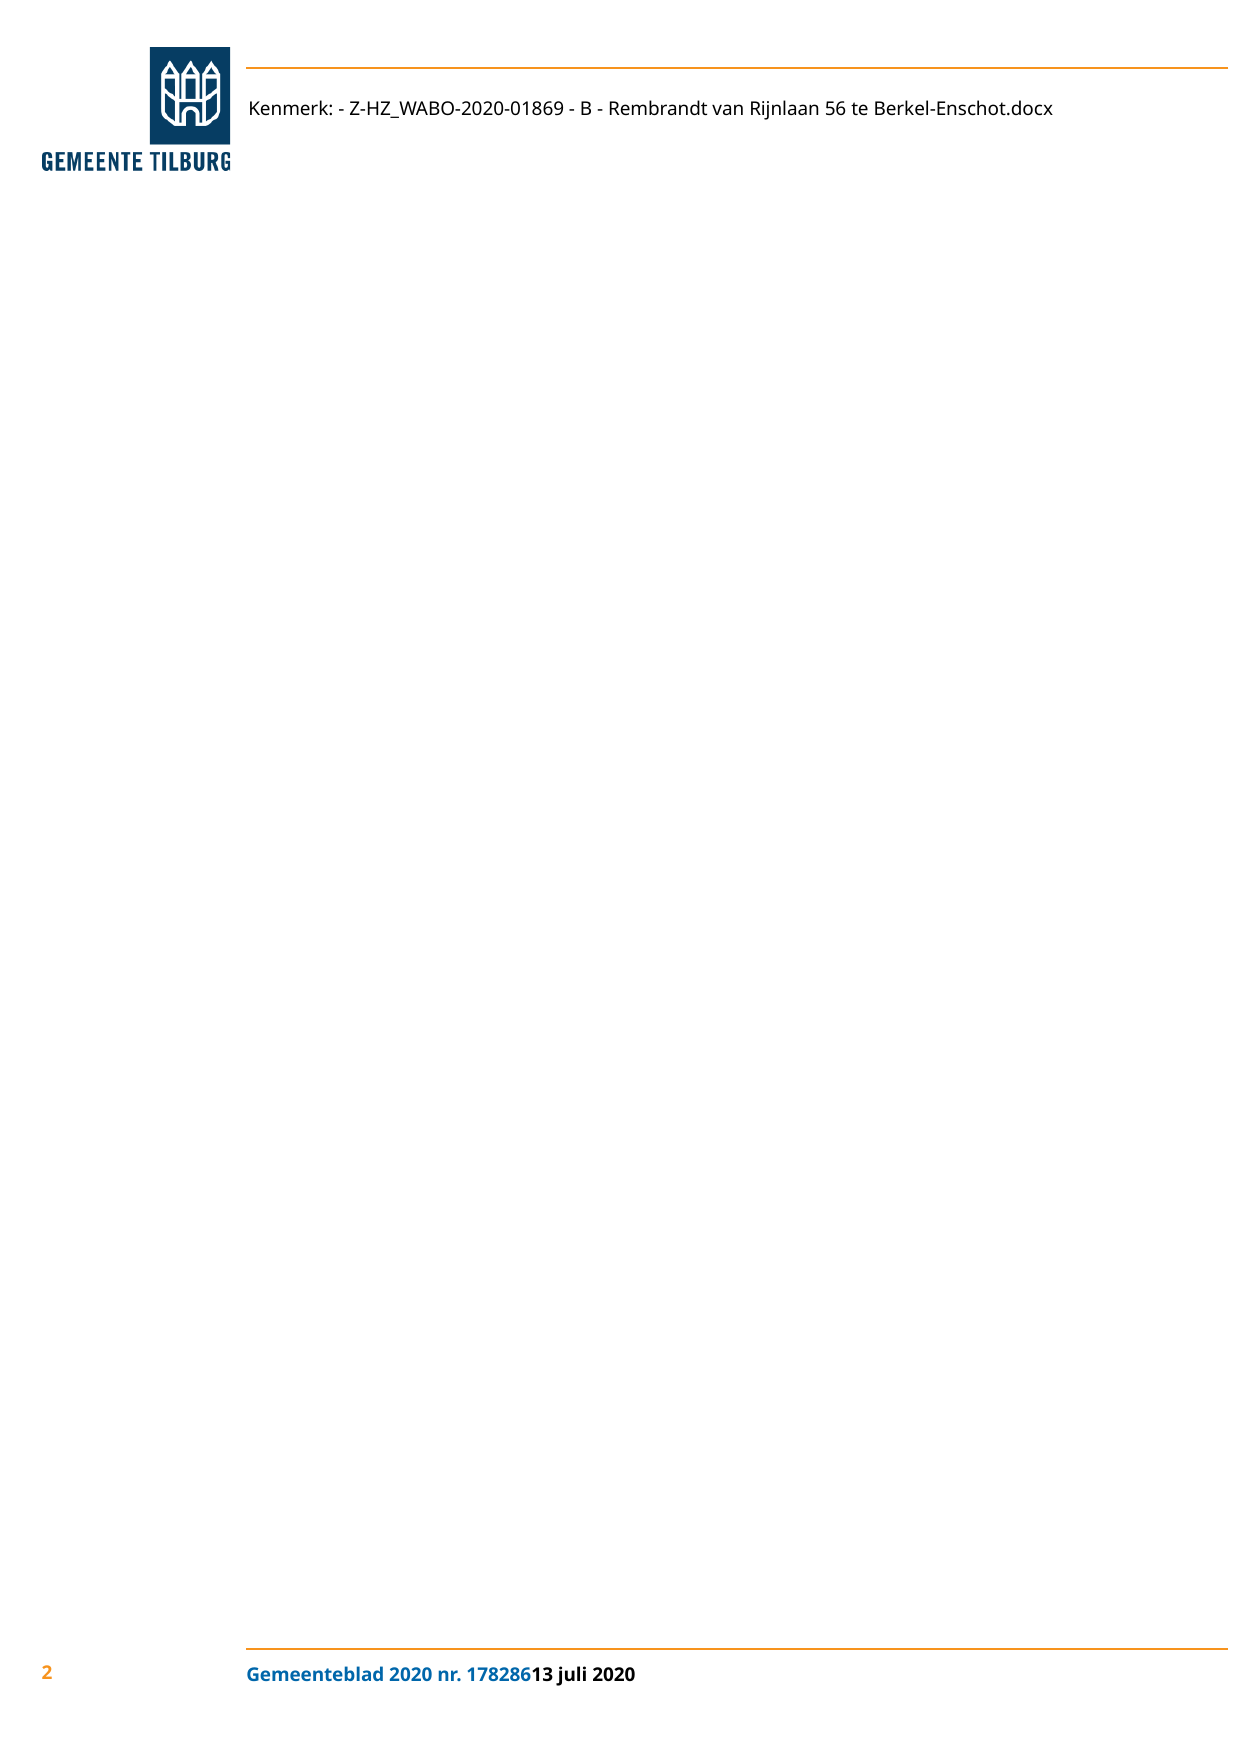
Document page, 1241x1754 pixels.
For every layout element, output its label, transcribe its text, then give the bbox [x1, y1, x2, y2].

text Kenmerk: - Z-HZ_WABO-2020-01869 - B - Rembrandt van Rijnlaan 56 te Berkel-Enschot.docx [248, 95, 1152, 121]
picture [41, 47, 231, 172]
